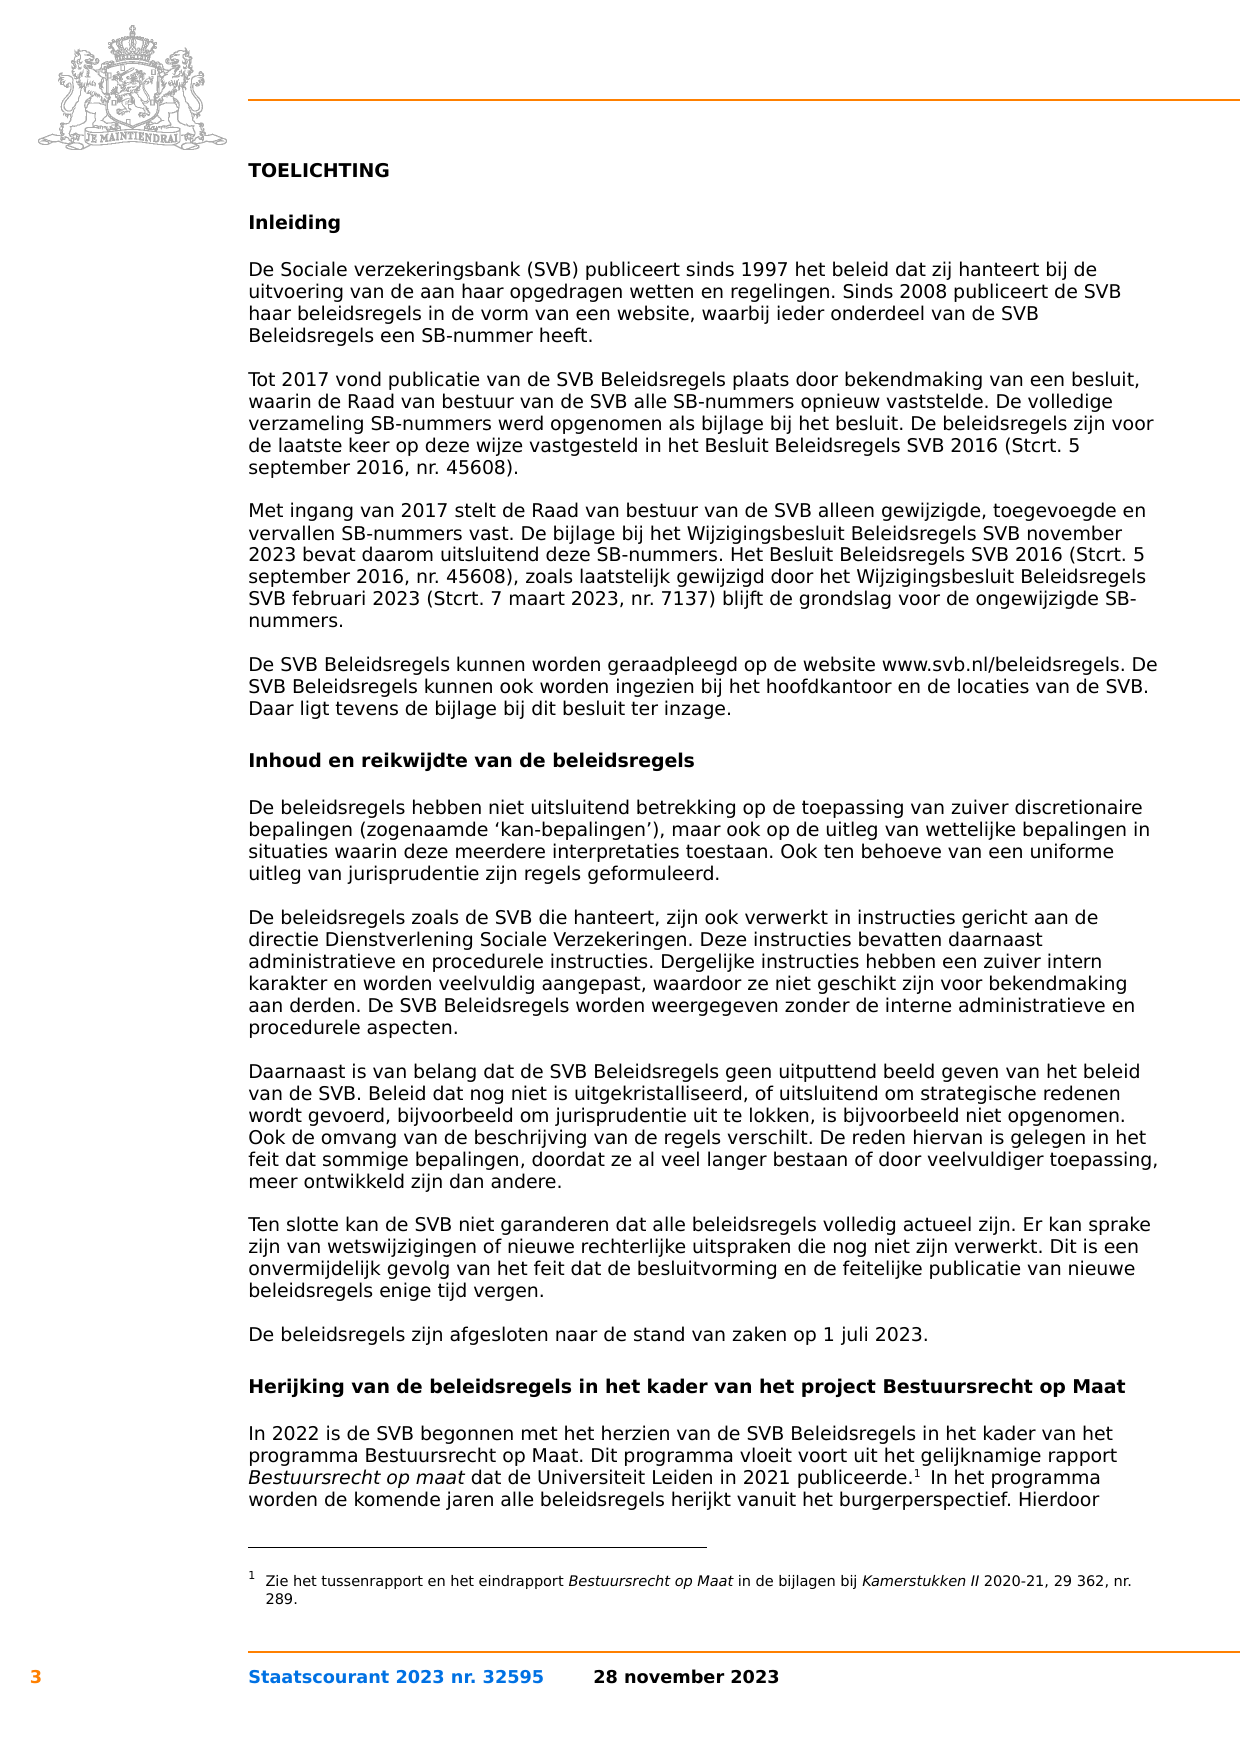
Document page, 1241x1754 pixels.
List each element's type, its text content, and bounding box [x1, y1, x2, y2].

text Daarnaast is van belang dat de SVB Beleidsregels geen uitputtend beeld geven van het beleid van de SVB. Beleid dat nog niet is uitgekristalliseerd, of uitsluitend om strategische redenen wordt gevoerd, bijvoorbeeld om jurisprudentie uit te lokken, is bijvoorbeeld niet opgenomen. Ook de omvang van de beschrijving van de regels verschilt. De reden hiervan is gelegen in het feit dat sommige bepalingen, doordat ze al veel langer bestaan of door veelvuldiger toepassing, meer ontwikkeld zijn dan andere. [248, 1061, 1163, 1192]
text De SVB Beleidsregels kunnen worden geraadpleegd op de website www.svb.nl/beleidsregels. De SVB Beleidsregels kunnen ook worden ingezien bij het hoofdkantoor en de locaties van de SVB. Daar ligt tevens de bijlage bij dit besluit ter inzage. [248, 654, 1163, 720]
subtitle Inleiding [248, 212, 1163, 234]
text Zie het tussenrapport en het eindrapport Bestuursrecht op Maat in de bijlagen bij Kamerstukken II 2020-21, 29 362, nr. 289. [248, 1569, 1163, 1608]
text In 2022 is de SVB begonnen met het herzien van de SVB Beleidsregels in het kader van het programma Bestuursrecht op Maat. Dit programma vloeit voort uit het gelijknamige rapport Bestuursrecht op maat dat de Universiteit Leiden in 2021 publiceerde. In het programma worden de komende jaren alle beleidsregels herijkt vanuit het burgerperspectief. Hierdoor [248, 1423, 1163, 1511]
text De Sociale verzekeringsbank (SVB) publiceert sinds 1997 het beleid dat zij hanteert bij de uitvoering van de aan haar opgedragen wetten en regelingen. Sinds 2008 publiceert de SVB haar beleidsregels in de vorm van een website, waarbij ieder onderdeel van de SVB Beleidsregels een SB-nummer heeft. [248, 259, 1163, 347]
picture [38, 25, 227, 150]
text De beleidsregels hebben niet uitsluitend betrekking op de toepassing van zuiver discretionaire bepalingen (zogenaamde ‘kan-bepalingen’), maar ook op de uitleg van wettelijke bepalingen in situaties waarin deze meerdere interpretaties toestaan. Ook ten behoeve van een uniforme uitleg van jurisprudentie zijn regels geformuleerd. [248, 797, 1163, 885]
text De beleidsregels zoals de SVB die hanteert, zijn ook verwerkt in instructies gericht aan de directie Dienstverlening Sociale Verzekeringen. Deze instructies bevatten daarnaast administratieve en procedurele instructies. Dergelijke instructies hebben een zuiver intern karakter en worden veelvuldig aangepast, waardoor ze niet geschikt zijn voor bekendmaking aan derden. De SVB Beleidsregels worden weergegeven zonder de interne administratieve en procedurele aspecten. [248, 907, 1163, 1039]
text Tot 2017 vond publicatie van de SVB Beleidsregels plaats door bekendmaking van een besluit, waarin de Raad van bestuur van de SVB alle SB-nummers opnieuw vaststelde. De volledige verzameling SB-nummers werd opgenomen als bijlage bij het besluit. De beleidsregels zijn voor de laatste keer op deze wijze vastgesteld in het Besluit Beleidsregels SVB 2016 (Stcrt. 5 september 2016, nr. 45608). [248, 369, 1163, 478]
subtitle TOELICHTING [248, 160, 1163, 182]
subtitle Herijking van de beleidsregels in het kader van het project Bestuursrecht op Maat [248, 1376, 1163, 1398]
text Ten slotte kan de SVB niet garanderen dat alle beleidsregels volledig actueel zijn. Er kan sprake zijn van wetswijzigingen of nieuwe rechterlijke uitspraken die nog niet zijn verwerkt. Dit is een onvermijdelijk gevolg van het feit dat de besluitvorming en de feitelijke publicatie van nieuwe beleidsregels enige tijd vergen. [248, 1214, 1163, 1302]
subtitle Inhoud en reikwijdte van de beleidsregels [248, 750, 1163, 772]
text De beleidsregels zijn afgesloten naar de stand van zaken op 1 juli 2023. [248, 1324, 1163, 1346]
text Met ingang van 2017 stelt de Raad van bestuur van de SVB alleen gewijzigde, toegevoegde en vervallen SB-nummers vast. De bijlage bij het Wijzigingsbesluit Beleidsregels SVB november 2023 bevat daarom uitsluitend deze SB-nummers. Het Besluit Beleidsregels SVB 2016 (Stcrt. 5 september 2016, nr. 45608), zoals laatstelijk gewijzigd door het Wijzigingsbesluit Beleidsregels SVB februari 2023 (Stcrt. 7 maart 2023, nr. 7137) blijft de grondslag voor de ongewijzigde SB-nummers. [248, 500, 1163, 632]
